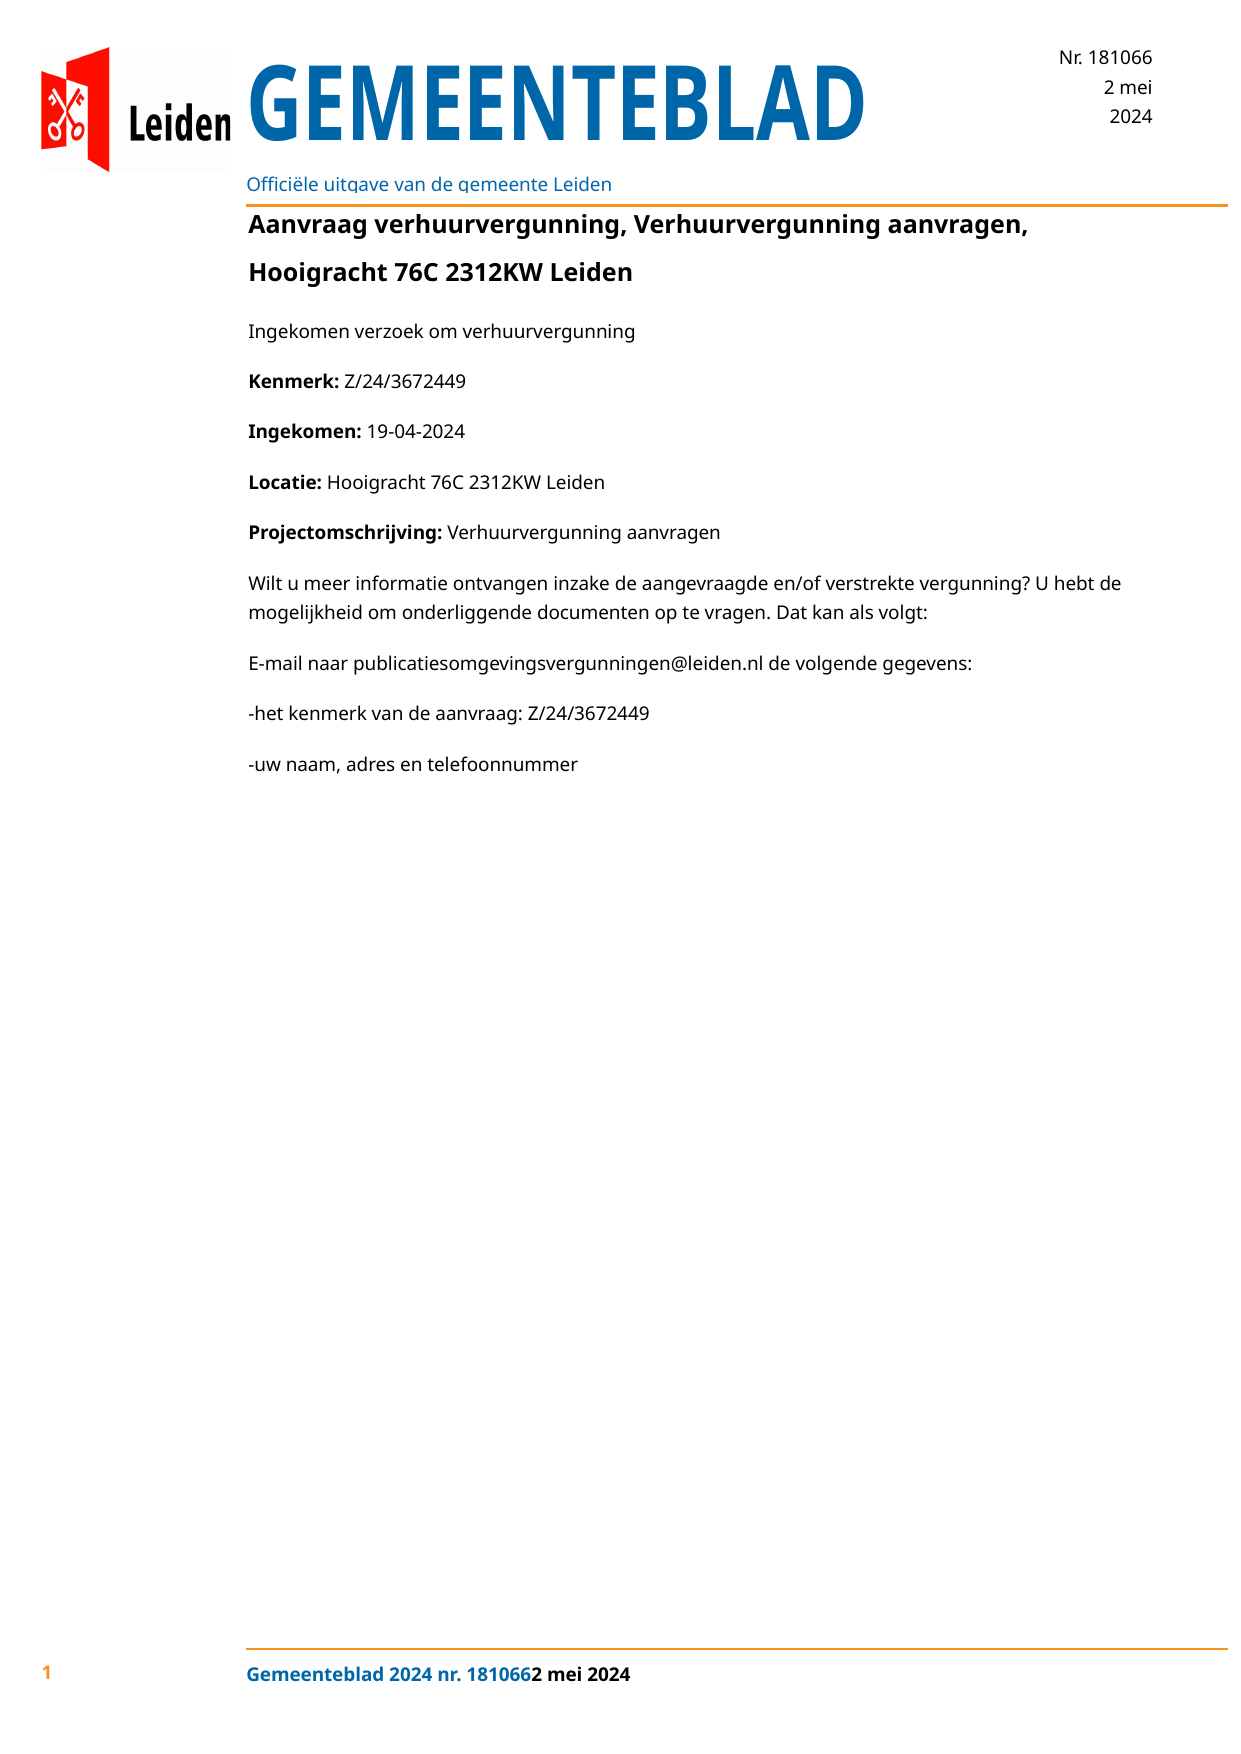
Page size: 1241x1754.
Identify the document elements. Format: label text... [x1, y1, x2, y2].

text E-mail naar publicatiesomgevingsvergunningen@leiden.nl de volgende gegevens: [248, 650, 1152, 676]
text Ingekomen: 19-04-2024 [248, 419, 1152, 444]
text Locatie: Hooigracht 76C 2312KW Leiden [248, 469, 1152, 495]
text Ingekomen verzoek om verhuurvergunning [248, 318, 1152, 344]
text -het kenmerk van de aanvraag: Z/24/3672449 [248, 700, 1152, 726]
text Projectomschrijving: Verhuurvergunning aanvragen [248, 519, 1152, 545]
picture [41, 47, 231, 172]
text Aanvraag verhuurvergunning, Verhuurvergunning aanvragen, Hooigracht 76C 2312KW Leiden [248, 207, 1152, 288]
text Kenmerk: Z/24/3672449 [248, 368, 1152, 394]
text Wilt u meer informatie ontvangen inzake de aangevraagde en/of verstrekte vergunning? U hebt de mogelijkheid om onderliggende documenten op te vragen. Dat kan als volgt: [248, 570, 1152, 625]
text -uw naam, adres en telefoonnummer [248, 751, 1152, 777]
